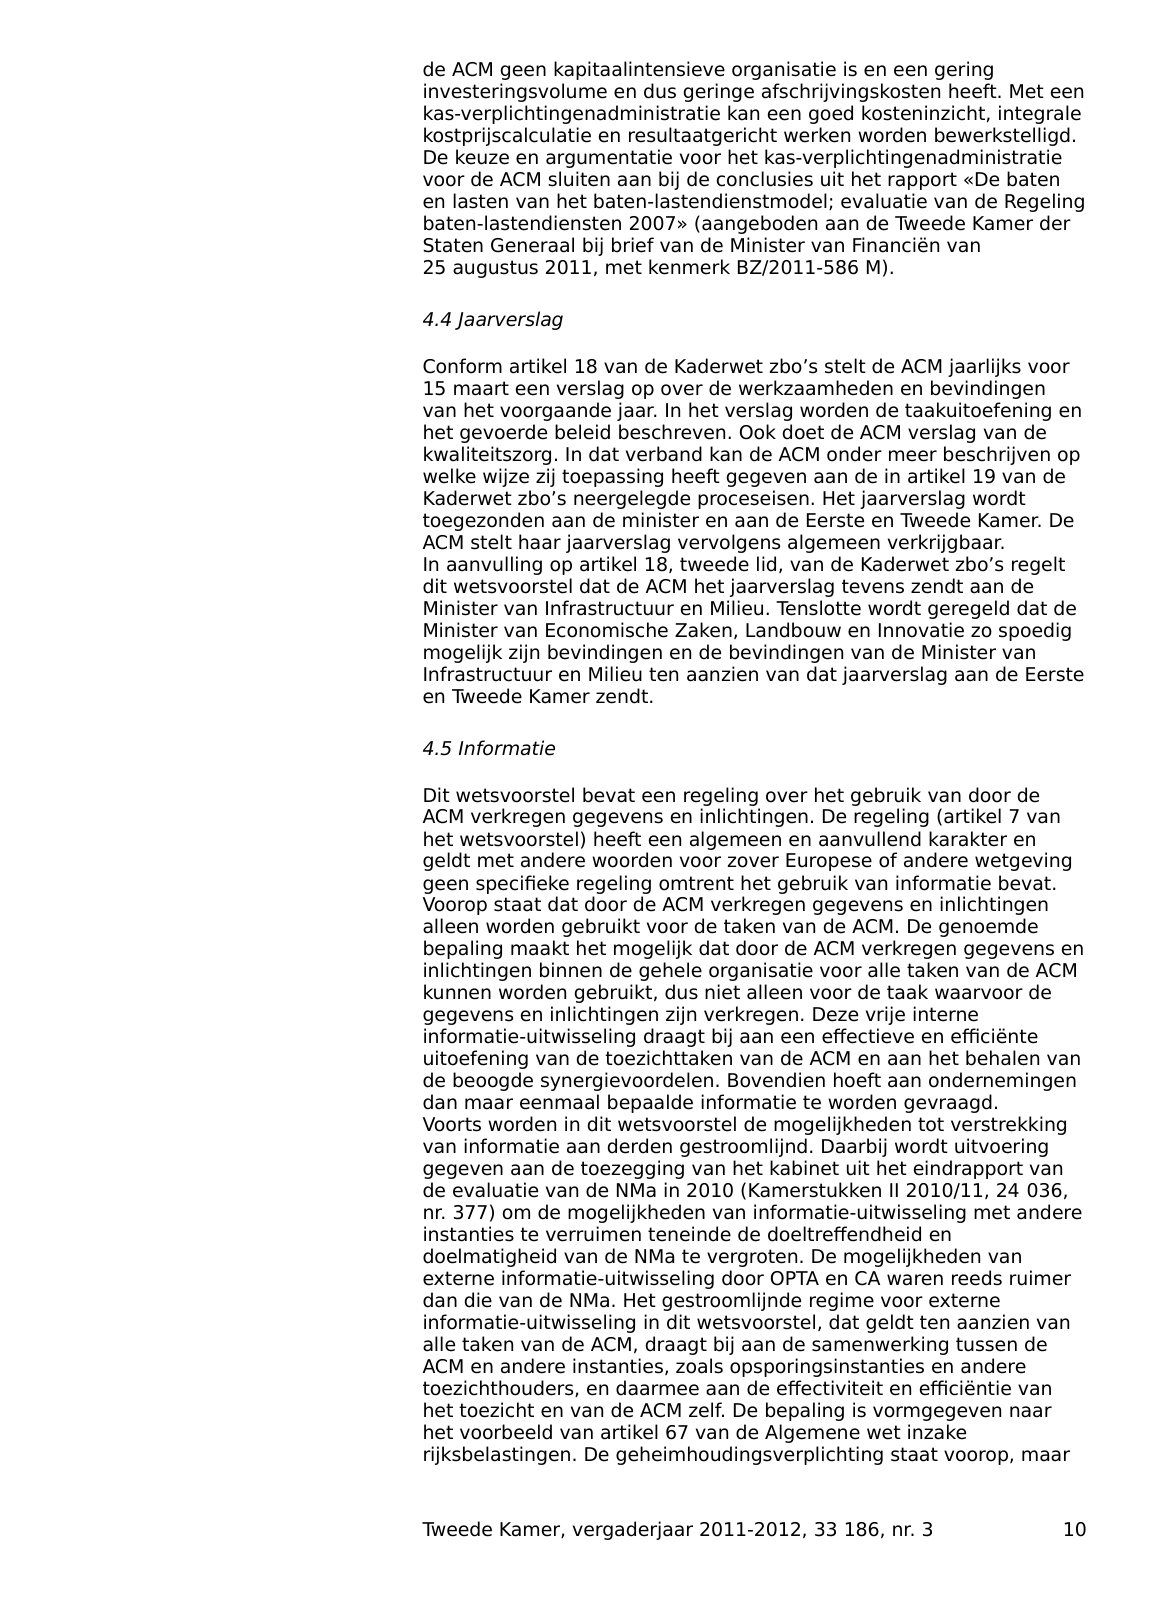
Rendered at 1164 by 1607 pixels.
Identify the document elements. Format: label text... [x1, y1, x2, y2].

text de ACM geen kapitaalintensieve organisatie is en een gering investeringsvolume en dus geringe afschrijvingskosten heeft. Met een kas-verplichtingenadministratie kan een goed kosteninzicht, integrale kostprijscalculatie en resultaatgericht werken worden bewerkstelligd. De keuze en argumentatie voor het kas-verplichtingenadministratie voor de ACM sluiten aan bij de conclusies uit het rapport «De baten en lasten van het baten-lastendienstmodel; evaluatie van de Regeling baten-lastendiensten 2007» (aangeboden aan de Tweede Kamer der Staten Generaal bij brief van de Minister van Financiën van 25 augustus 2011, met kenmerk BZ/2011-586 M). [422, 59, 1087, 279]
subtitle 4.5 Informatie [422, 737, 1087, 759]
text Voorop staat dat door de ACM verkregen gegevens en inlichtingen alleen worden gebruikt voor de taken van de ACM. De genoemde bepaling maakt het mogelijk dat door de ACM verkregen gegevens en inlichtingen binnen de gehele organisatie voor alle taken van de ACM kunnen worden gebruikt, dus niet alleen voor de taak waarvoor de gegevens en inlichtingen zijn verkregen. Deze vrije interne informatie-uitwisseling draagt bij aan een effectieve en efficiënte uitoefening van de toezichttaken van de ACM en aan het behalen van de beoogde synergievoordelen. Bovendien hoeft aan ondernemingen dan maar eenmaal bepaalde informatie te worden gevraagd. [422, 894, 1087, 1114]
text Conform artikel 18 van de Kaderwet zbo’s stelt de ACM jaarlijks voor 15 maart een verslag op over de werkzaamheden en bevindingen van het voorgaande jaar. In het verslag worden de taakuitoefening en het gevoerde beleid beschreven. Ook doet de ACM verslag van de kwaliteitszorg. In dat verband kan de ACM onder meer beschrijven op welke wijze zij toepassing heeft gegeven aan de in artikel 19 van de Kaderwet zbo’s neergelegde proceseisen. Het jaarverslag wordt toegezonden aan de minister en aan de Eerste en Tweede Kamer. De ACM stelt haar jaarverslag vervolgens algemeen verkrijgbaar. [422, 356, 1087, 554]
text In aanvulling op artikel 18, tweede lid, van de Kaderwet zbo’s regelt dit wetsvoorstel dat de ACM het jaarverslag tevens zendt aan de Minister van Infrastructuur en Milieu. Tenslotte wordt geregeld dat de Minister van Economische Zaken, Landbouw en Innovatie zo spoedig mogelijk zijn bevindingen en de bevindingen van de Minister van Infrastructuur en Milieu ten aanzien van dat jaarverslag aan de Eerste en Tweede Kamer zendt. [422, 554, 1087, 707]
subtitle 4.4 Jaarverslag [422, 309, 1087, 331]
text Dit wetsvoorstel bevat een regeling over het gebruik van door de ACM verkregen gegevens en inlichtingen. De regeling (artikel 7 van het wetsvoorstel) heeft een algemeen en aanvullend karakter en geldt met andere woorden voor zover Europese of andere wetgeving geen specifieke regeling omtrent het gebruik van informatie bevat. [422, 784, 1087, 894]
text Voorts worden in dit wetsvoorstel de mogelijkheden tot verstrekking van informatie aan derden gestroomlijnd. Daarbij wordt uitvoering gegeven aan de toezegging van het kabinet uit het eindrapport van de evaluatie van de NMa in 2010 (Kamerstukken II 2010/11, 24 036, nr. 377) om de mogelijkheden van informatie-uitwisseling met andere instanties te verruimen teneinde de doeltreffendheid en doelmatigheid van de NMa te vergroten. De mogelijkheden van externe informatie-uitwisseling door OPTA en CA waren reeds ruimer dan die van de NMa. Het gestroomlijnde regime voor externe informatie-uitwisseling in dit wetsvoorstel, dat geldt ten aanzien van alle taken van de ACM, draagt bij aan de samenwerking tussen de ACM en andere instanties, zoals opsporingsinstanties en andere toezichthouders, en daarmee aan de effectiviteit en efficiëntie van het toezicht en van de ACM zelf. De bepaling is vormgegeven naar het voorbeeld van artikel 67 van de Algemene wet inzake rijksbelastingen. De geheimhoudingsverplichting staat voorop, maar [422, 1114, 1087, 1466]
